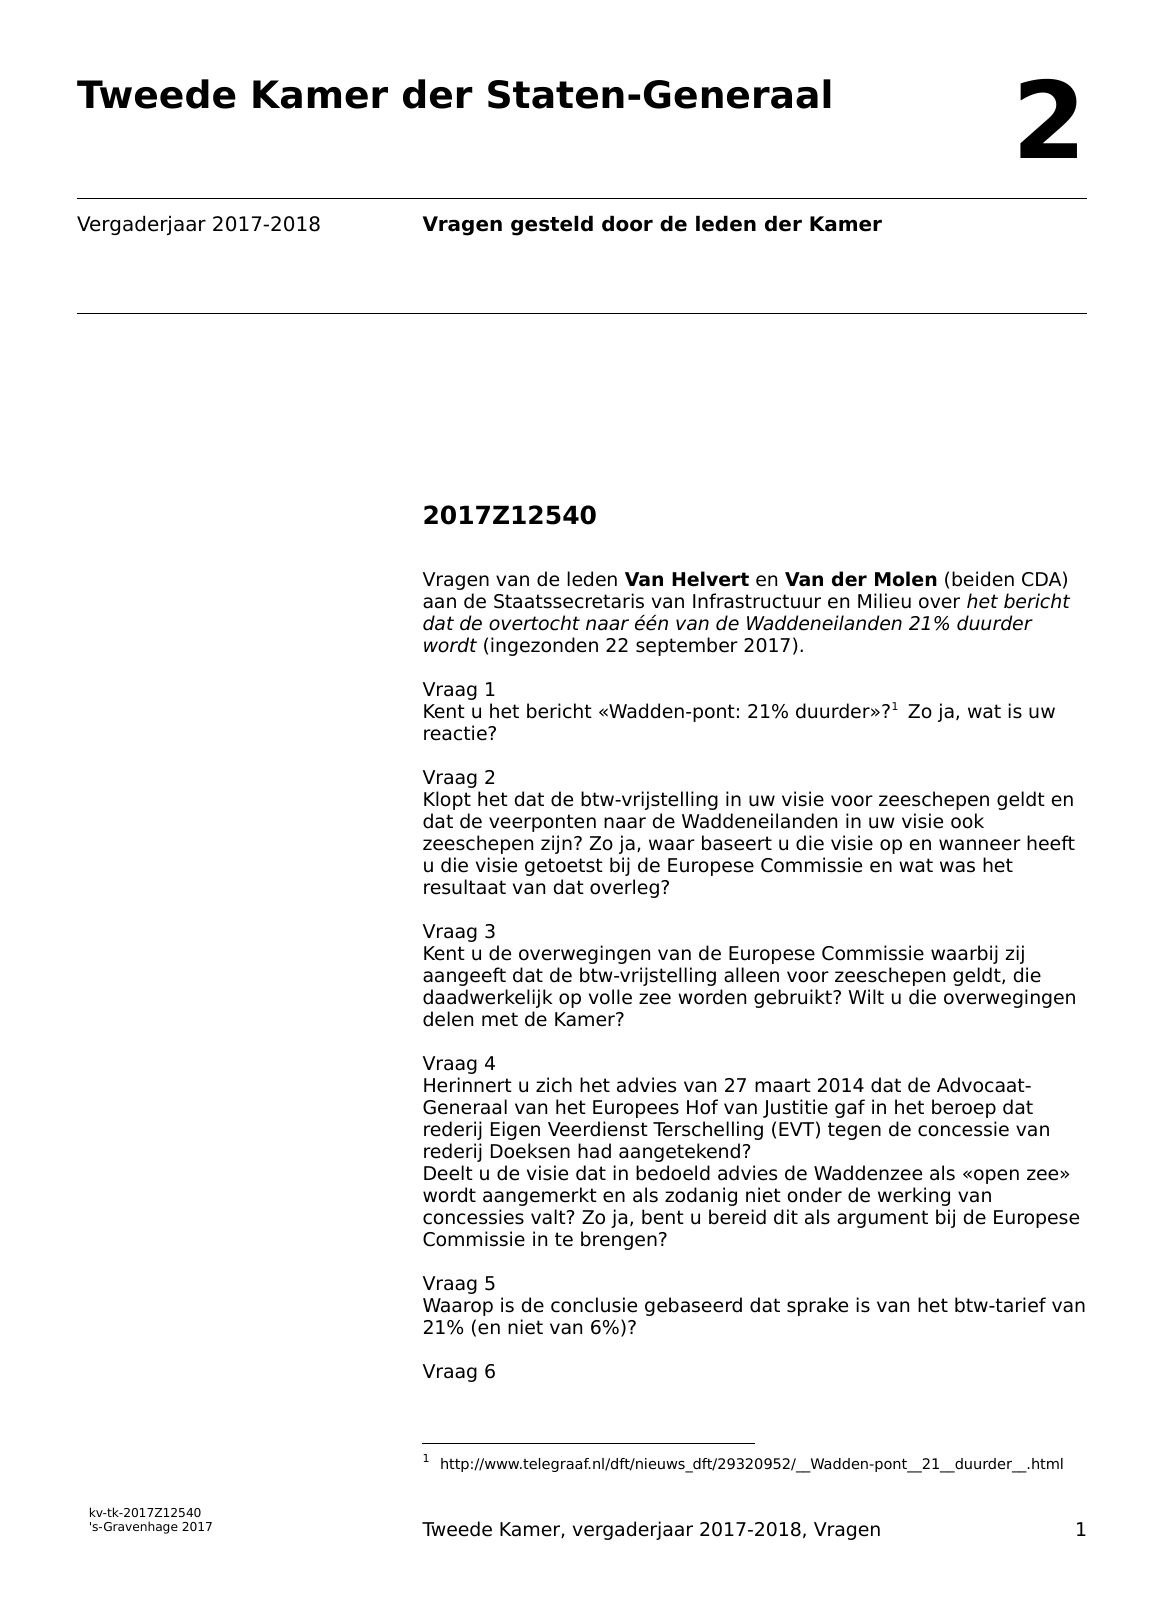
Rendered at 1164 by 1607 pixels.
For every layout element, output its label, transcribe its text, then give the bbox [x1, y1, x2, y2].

text Vraag 2 [422, 767, 1087, 789]
text Waarop is de conclusie gebaseerd dat sprake is van het btw-tarief van 21% (en niet van 6%)? [422, 1295, 1087, 1339]
text 2017Z12540 [422, 501, 1087, 531]
text Vraag 1 [422, 679, 1087, 701]
text 's-Gravenhage 2017 [88, 1520, 323, 1534]
text Vragen van de leden Van Helvert en Van der Molen (beiden CDA) aan de Staatssecretaris van Infrastructuur en Milieu over het bericht dat de overtocht naar één van de Waddeneilanden 21% duurder wordt (ingezonden 22 september 2017). [422, 569, 1087, 657]
text Vraag 5 [422, 1273, 1087, 1295]
text Klopt het dat de btw-vrijstelling in uw visie voor zeeschepen geldt en dat de veerponten naar de Waddeneilanden in uw visie ook zeeschepen zijn? Zo ja, waar baseert u die visie op en wanneer heeft u die visie getoetst bij de Europese Commissie en wat was het resultaat van dat overleg? [422, 789, 1087, 899]
text Vraag 4 [422, 1053, 1087, 1075]
text http://www.telegraaf.nl/dft/nieuws_dft/29320952/__Wadden-pont__21__duurder__.html [422, 1452, 1087, 1474]
table_cell Vragen gesteld door de leden der Kamer [422, 199, 1087, 313]
table_header 2 [886, 59, 1087, 198]
text Deelt u de visie dat in bedoeld advies de Waddenzee als «open zee» wordt aangemerkt en als zodanig niet onder de werking van concessies valt? Zo ja, bent u bereid dit als argument bij de Europese Commissie in te brengen? [422, 1163, 1087, 1251]
table_header Tweede Kamer der Staten-Generaal [77, 59, 886, 198]
text kv-tk-2017Z12540 [88, 1506, 323, 1520]
text Vraag 3 [422, 921, 1087, 943]
text Kent u het bericht «Wadden-pont: 21% duurder»? Zo ja, wat is uw reactie? [422, 701, 1087, 745]
table_cell Vergaderjaar 2017-2018 [77, 199, 422, 313]
text Herinnert u zich het advies van 27 maart 2014 dat de Advocaat-Generaal van het Europees Hof van Justitie gaf in het beroep dat rederij Eigen Veerdienst Terschelling (EVT) tegen de concessie van rederij Doeksen had aangetekend? [422, 1075, 1087, 1163]
text Kent u de overwegingen van de Europese Commissie waarbij zij aangeeft dat de btw-vrijstelling alleen voor zeeschepen geldt, die daadwerkelijk op volle zee worden gebruikt? Wilt u die overwegingen delen met de Kamer? [422, 943, 1087, 1031]
text Vraag 6 [422, 1361, 1087, 1383]
